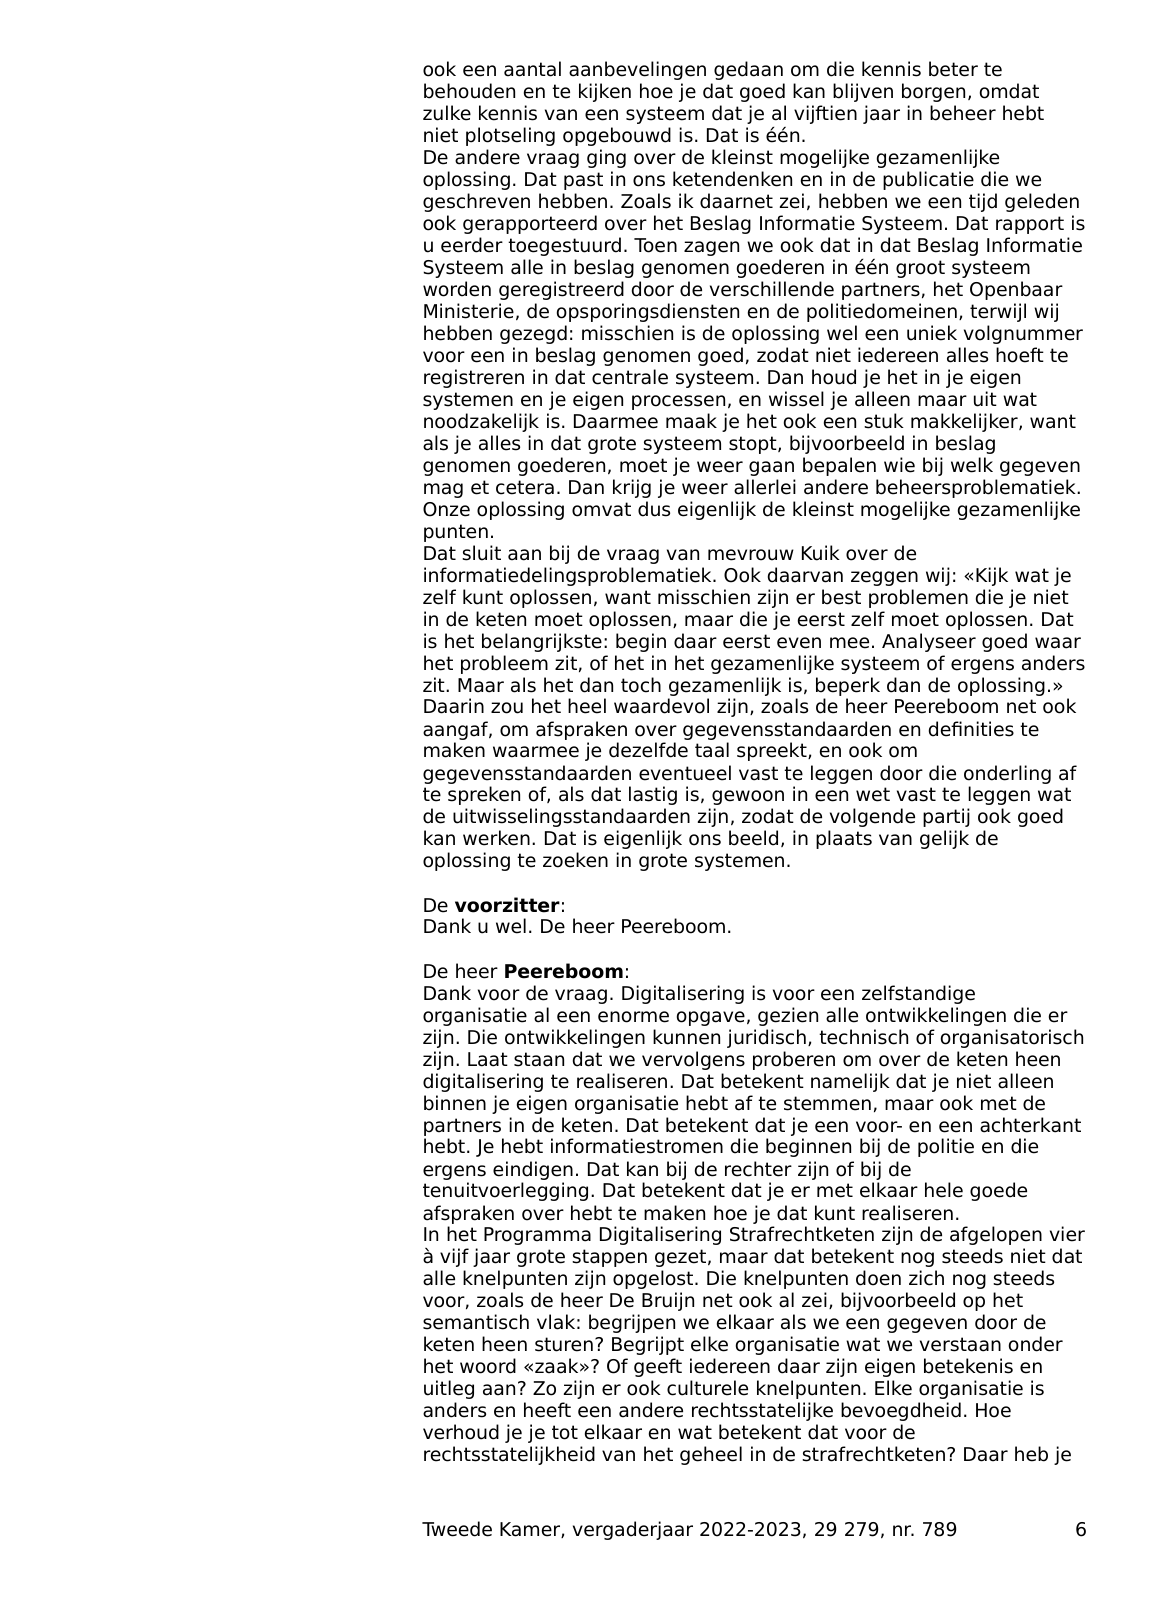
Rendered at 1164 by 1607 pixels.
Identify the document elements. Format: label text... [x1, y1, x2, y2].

text Dat sluit aan bij de vraag van mevrouw Kuik over de informatiedelingsproblematiek. Ook daarvan zeggen wij: «Kijk wat je zelf kunt oplossen, want misschien zijn er best problemen die je niet in de keten moet oplossen, maar die je eerst zelf moet oplossen. Dat is het belangrijkste: begin daar eerst even mee. Analyseer goed waar het probleem zit, of het in het gezamenlijke systeem of ergens anders zit. Maar als het dan toch gezamenlijk is, beperk dan de oplossing.» Daarin zou het heel waardevol zijn, zoals de heer Peereboom net ook aangaf, om afspraken over gegevensstandaarden en definities te maken waarmee je dezelfde taal spreekt, en ook om gegevensstandaarden eventueel vast te leggen door die onderling af te spreken of, als dat lastig is, gewoon in een wet vast te leggen wat de uitwisselingsstandaarden zijn, zodat de volgende partij ook goed kan werken. Dat is eigenlijk ons beeld, in plaats van gelijk de oplossing te zoeken in grote systemen. [422, 543, 1087, 872]
text Dank u wel. De heer Peereboom. [422, 916, 1087, 938]
text ook een aantal aanbevelingen gedaan om die kennis beter te behouden en te kijken hoe je dat goed kan blijven borgen, omdat zulke kennis van een systeem dat je al vijftien jaar in beheer hebt niet plotseling opgebouwd is. Dat is één. [422, 59, 1087, 147]
text De andere vraag ging over de kleinst mogelijke gezamenlijke oplossing. Dat past in ons ketendenken en in de publicatie die we geschreven hebben. Zoals ik daarnet zei, hebben we een tijd geleden ook gerapporteerd over het Beslag Informatie Systeem. Dat rapport is u eerder toegestuurd. Toen zagen we ook dat in dat Beslag Informatie Systeem alle in beslag genomen goederen in één groot systeem worden geregistreerd door de verschillende partners, het Openbaar Ministerie, de opsporingsdiensten en de politiedomeinen, terwijl wij hebben gezegd: misschien is de oplossing wel een uniek volgnummer voor een in beslag genomen goed, zodat niet iedereen alles hoeft te registreren in dat centrale systeem. Dan houd je het in je eigen systemen en je eigen processen, en wissel je alleen maar uit wat noodzakelijk is. Daarmee maak je het ook een stuk makkelijker, want als je alles in dat grote systeem stopt, bijvoorbeeld in beslag genomen goederen, moet je weer gaan bepalen wie bij welk gegeven mag et cetera. Dan krijg je weer allerlei andere beheersproblematiek. Onze oplossing omvat dus eigenlijk de kleinst mogelijke gezamenlijke punten. [422, 147, 1087, 543]
text In het Programma Digitalisering Strafrechtketen zijn de afgelopen vier à vijf jaar grote stappen gezet, maar dat betekent nog steeds niet dat alle knelpunten zijn opgelost. Die knelpunten doen zich nog steeds voor, zoals de heer De Bruijn net ook al zei, bijvoorbeeld op het semantisch vlak: begrijpen we elkaar als we een gegeven door de keten heen sturen? Begrijpt elke organisatie wat we verstaan onder het woord «zaak»? Of geeft iedereen daar zijn eigen betekenis en uitleg aan? Zo zijn er ook culturele knelpunten. Elke organisatie is anders en heeft een andere rechtsstatelijke bevoegdheid. Hoe verhoud je je tot elkaar en wat betekent dat voor de rechtsstatelijkheid van het geheel in de strafrechtketen? Daar heb je [422, 1224, 1087, 1466]
text Dank voor de vraag. Digitalisering is voor een zelfstandige organisatie al een enorme opgave, gezien alle ontwikkelingen die er zijn. Die ontwikkelingen kunnen juridisch, technisch of organisatorisch zijn. Laat staan dat we vervolgens proberen om over de keten heen digitalisering te realiseren. Dat betekent namelijk dat je niet alleen binnen je eigen organisatie hebt af te stemmen, maar ook met de partners in de keten. Dat betekent dat je een voor- en een achterkant hebt. Je hebt informatiestromen die beginnen bij de politie en die ergens eindigen. Dat kan bij de rechter zijn of bij de tenuitvoerlegging. Dat betekent dat je er met elkaar hele goede afspraken over hebt te maken hoe je dat kunt realiseren. [422, 983, 1087, 1224]
text De voorzitter: [422, 894, 1087, 916]
text De heer Peereboom: [422, 961, 1087, 983]
